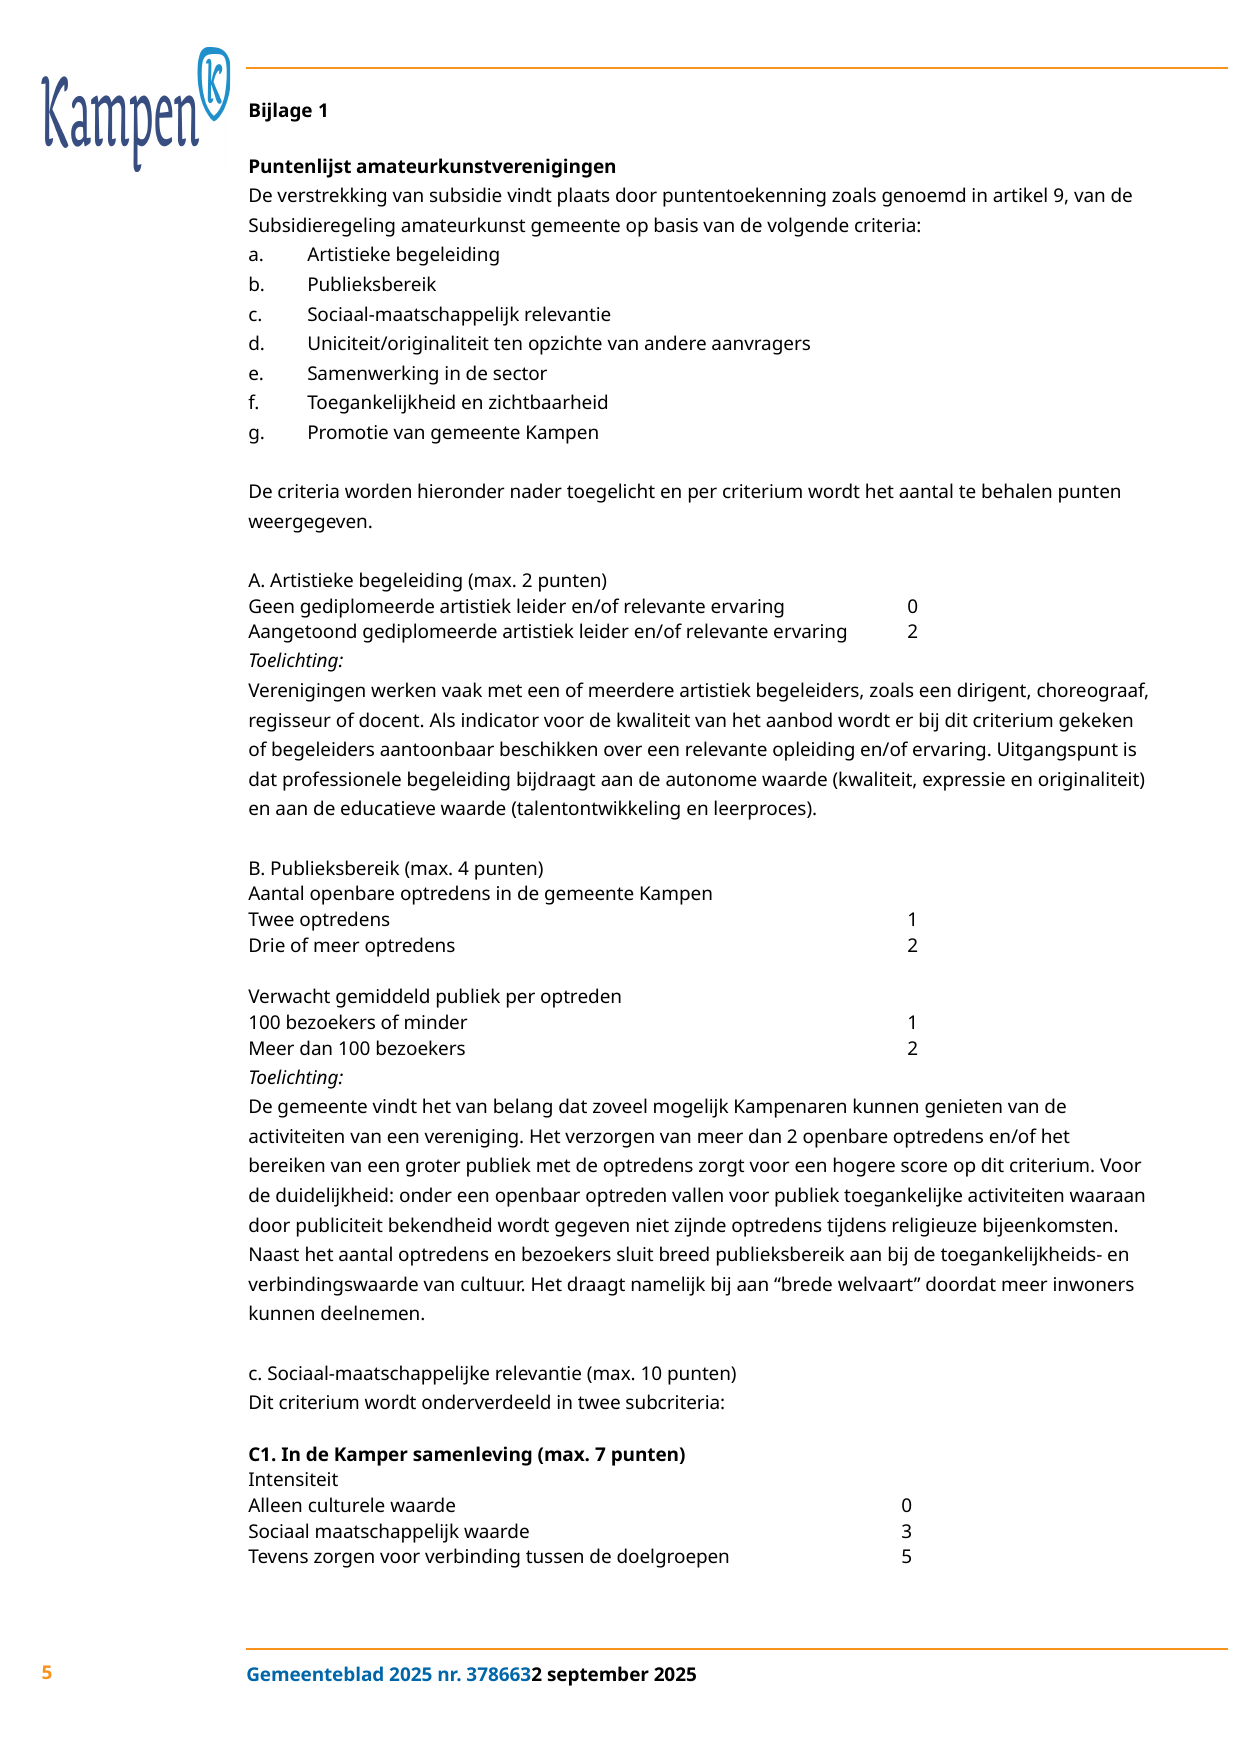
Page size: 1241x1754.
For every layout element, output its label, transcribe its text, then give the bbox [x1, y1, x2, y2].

table_header c. Sociaal-maatschappelijke relevantie (max. 10 punten) Dit criterium wordt onderverdeeld in twee subcriteria: [248, 1360, 1152, 1415]
table_cell [907, 984, 1152, 1009]
text De verstrekking van subsidie vindt plaats door puntentoekenning zoals genoemd in artikel 9, van de Subsidieregeling amateurkunst gemeente op basis van de volgende criteria: [248, 182, 1152, 238]
text Verenigingen werken vaak met een of meerdere artistiek begeleiders, zoals een dirigent, choreograaf, regisseur of docent. Als indicator voor de kwaliteit van het aanbod wordt er bij dit criterium gekeken of begeleiders aantoonbaar beschikken over een relevante opleiding en/of ervaring. Uitgangspunt is dat professionele begeleiding bijdraagt aan de autonome waarde (kwaliteit, expressie en originaliteit) en aan de educatieve waarde (talentontwikkeling en leerproces). [248, 677, 1152, 821]
table_cell 5 [901, 1544, 1152, 1569]
list Promotie van gemeente Kampen [248, 419, 1152, 445]
table_cell 1 [907, 906, 1152, 932]
table_cell Aangetoond gediplomeerde artistiek leider en/of relevante ervaring [248, 619, 907, 644]
table_cell [907, 958, 1152, 983]
table_cell Verwacht gemiddeld publiek per optreden [248, 984, 907, 1009]
table_cell Sociaal maatschappelijk waarde [248, 1518, 901, 1544]
table_cell [901, 1441, 1152, 1467]
text Toelichting: [248, 1064, 1152, 1089]
table_cell Meer dan 100 bezoekers [248, 1035, 907, 1061]
table_cell Twee optredens [248, 906, 907, 932]
text De criteria worden hieronder nader toegelicht en per criterium wordt het aantal te behalen punten weergegeven. [248, 478, 1152, 534]
text Puntenlijst amateurkunstverenigingen [248, 153, 1152, 179]
table_cell 2 [907, 1035, 1152, 1061]
table_cell 2 [907, 932, 1152, 958]
table_cell [901, 1467, 1152, 1492]
table_cell 1 [907, 1009, 1152, 1035]
table_cell [901, 1415, 1152, 1441]
table_cell C1. In de Kamper samenleving (max. 7 punten) [248, 1441, 901, 1467]
text Toelichting: [248, 648, 1152, 673]
list Samenwerking in de sector [248, 360, 1152, 386]
table_cell Tevens zorgen voor verbinding tussen de doelgroepen [248, 1544, 901, 1569]
table_cell 0 [901, 1492, 1152, 1518]
table_cell Alleen culturele waarde [248, 1492, 901, 1518]
table_cell Aantal openbare optredens in de gemeente Kampen [248, 881, 1152, 906]
table_cell Drie of meer optredens [248, 932, 907, 958]
list Publieksbereik [248, 271, 1152, 297]
table_cell 2 [907, 619, 1152, 644]
list Artistieke begeleiding [248, 242, 1152, 267]
table_cell 0 [907, 593, 1152, 619]
table_header B. Publieksbereik (max. 4 punten) [248, 855, 1152, 881]
table_cell Intensiteit [248, 1467, 901, 1492]
table_cell [248, 1415, 901, 1441]
picture [41, 47, 231, 172]
text Bijlage 1 [248, 95, 1152, 123]
list Uniciteit/originaliteit ten opzichte van andere aanvragers [248, 330, 1152, 356]
list Toegankelijkheid en zichtbaarheid [248, 389, 1152, 415]
table_header A. Artistieke begeleiding (max. 2 punten) [248, 567, 1152, 593]
table_cell 100 bezoekers of minder [248, 1009, 907, 1035]
table_cell 3 [901, 1518, 1152, 1544]
list Sociaal-maatschappelijk relevantie [248, 301, 1152, 327]
table_cell [248, 958, 907, 983]
table_cell Geen gediplomeerde artistiek leider en/of relevante ervaring [248, 593, 907, 619]
text De gemeente vindt het van belang dat zoveel mogelijk Kampenaren kunnen genieten van de activiteiten van een vereniging. Het verzorgen van meer dan 2 openbare optredens en/of het bereiken van een groter publiek met de optredens zorgt voor een hogere score op dit criterium. Voor de duidelijkheid: onder een openbaar optreden vallen voor publiek toegankelijke activiteiten waaraan door publiciteit bekendheid wordt gegeven niet zijnde optredens tijdens religieuze bijeenkomsten. Naast het aantal optredens en bezoekers sluit breed publieksbereik aan bij de toegankelijkheids- en verbindingswaarde van cultuur. Het draagt namelijk bij aan “brede welvaart” doordat meer inwoners kunnen deelnemen. [248, 1093, 1152, 1326]
table_cell [901, 1570, 1152, 1595]
table_cell [248, 1570, 901, 1595]
